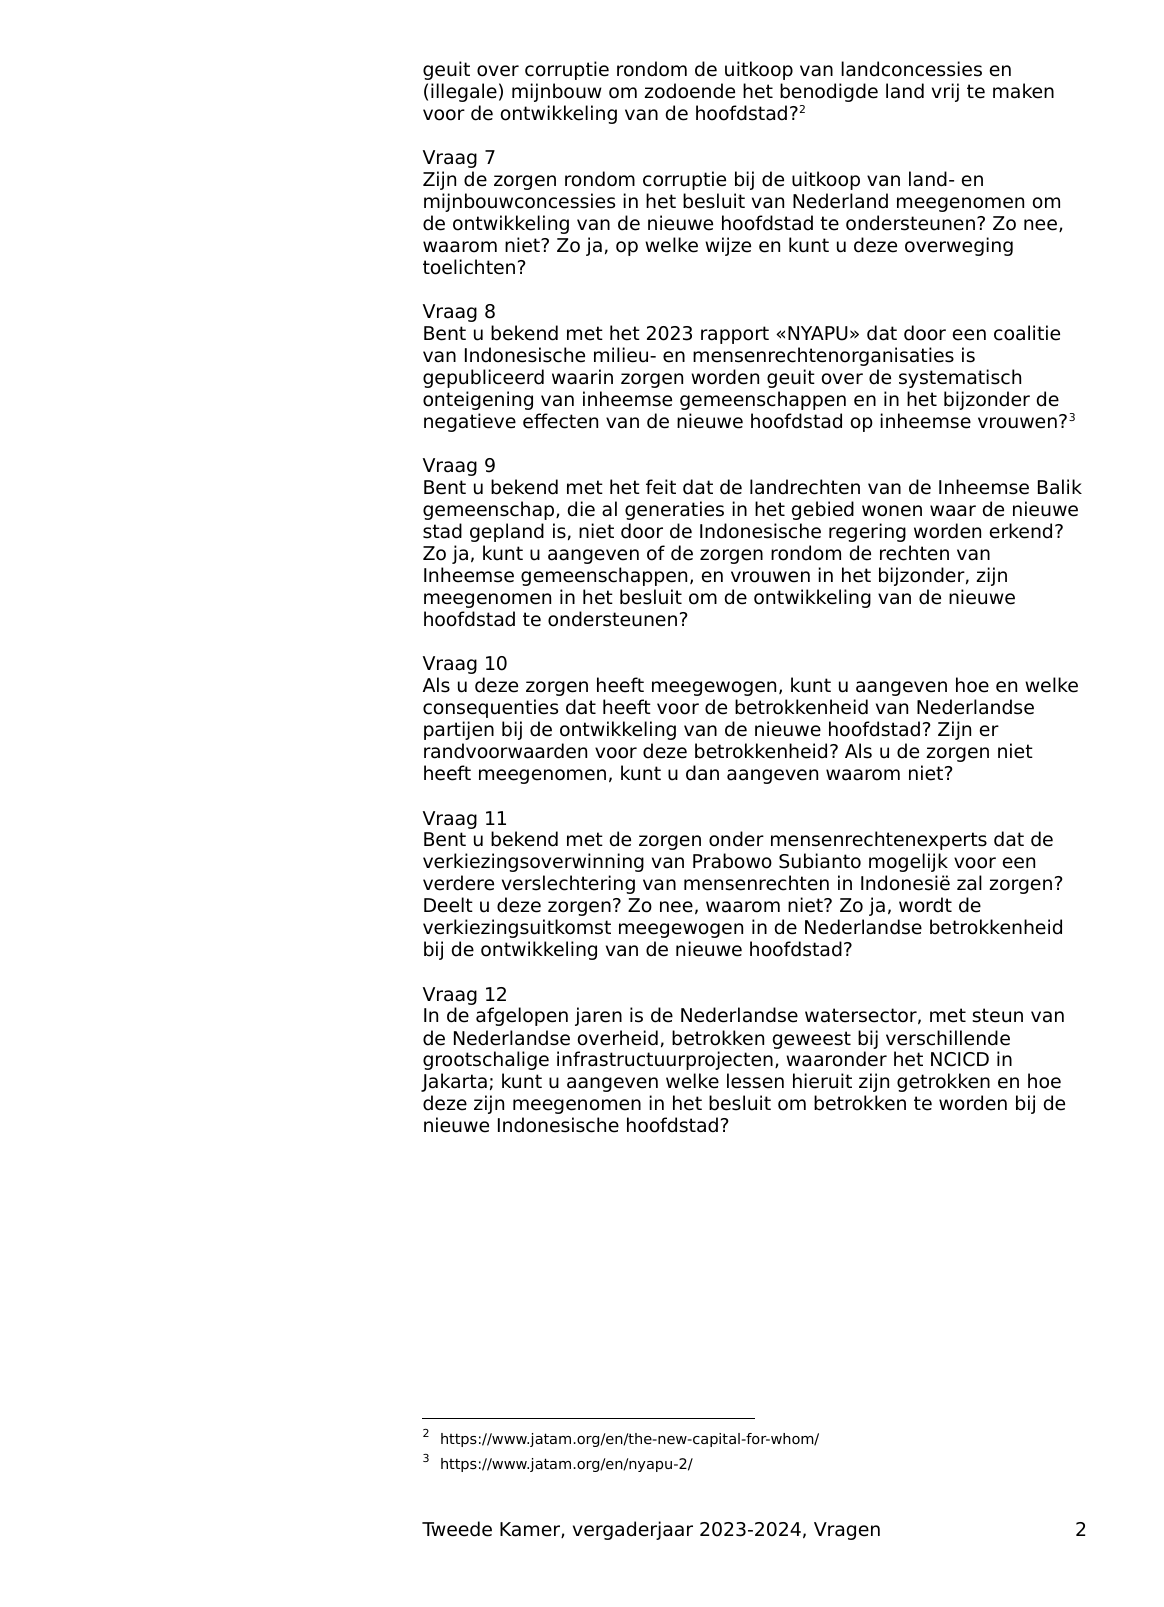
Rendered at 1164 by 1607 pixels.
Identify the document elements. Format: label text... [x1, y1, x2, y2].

text Vraag 12 [422, 983, 1087, 1005]
text geuit over corruptie rondom de uitkoop van landconcessies en (illegale) mijnbouw om zodoende het benodigde land vrij te maken voor de ontwikkeling van de hoofdstad? [422, 59, 1087, 125]
text Vraag 9 [422, 455, 1087, 477]
text https://www.jatam.org/en/the-new-capital-for-whom/ [422, 1427, 1087, 1449]
text Bent u bekend met het feit dat de landrechten van de Inheemse Balik gemeenschap, die al generaties in het gebied wonen waar de nieuwe stad gepland is, niet door de Indonesische regering worden erkend? Zo ja, kunt u aangeven of de zorgen rondom de rechten van Inheemse gemeenschappen, en vrouwen in het bijzonder, zijn meegenomen in het besluit om de ontwikkeling van de nieuwe hoofdstad te ondersteunen? [422, 477, 1087, 631]
text Vraag 10 [422, 653, 1087, 675]
text In de afgelopen jaren is de Nederlandse watersector, met steun van de Nederlandse overheid, betrokken geweest bij verschillende grootschalige infrastructuurprojecten, waaronder het NCICD in Jakarta; kunt u aangeven welke lessen hieruit zijn getrokken en hoe deze zijn meegenomen in het besluit om betrokken te worden bij de nieuwe Indonesische hoofdstad? [422, 1005, 1087, 1137]
text Bent u bekend met het 2023 rapport «NYAPU» dat door een coalitie van Indonesische milieu- en mensenrechtenorganisaties is gepubliceerd waarin zorgen worden geuit over de systematisch onteigening van inheemse gemeenschappen en in het bijzonder de negatieve effecten van de nieuwe hoofdstad op inheemse vrouwen? [422, 323, 1087, 433]
text https://www.jatam.org/en/nyapu-2/ [422, 1452, 1087, 1474]
text Zijn de zorgen rondom corruptie bij de uitkoop van land- en mijnbouwconcessies in het besluit van Nederland meegenomen om de ontwikkeling van de nieuwe hoofdstad te ondersteunen? Zo nee, waarom niet? Zo ja, op welke wijze en kunt u deze overweging toelichten? [422, 169, 1087, 279]
text Vraag 8 [422, 301, 1087, 323]
text Vraag 7 [422, 147, 1087, 169]
text Bent u bekend met de zorgen onder mensenrechtenexperts dat de verkiezingsoverwinning van Prabowo Subianto mogelijk voor een verdere verslechtering van mensenrechten in Indonesië zal zorgen? Deelt u deze zorgen? Zo nee, waarom niet? Zo ja, wordt de verkiezingsuitkomst meegewogen in de Nederlandse betrokkenheid bij de ontwikkeling van de nieuwe hoofdstad? [422, 829, 1087, 961]
text Vraag 11 [422, 807, 1087, 829]
text Als u deze zorgen heeft meegewogen, kunt u aangeven hoe en welke consequenties dat heeft voor de betrokkenheid van Nederlandse partijen bij de ontwikkeling van de nieuwe hoofdstad? Zijn er randvoorwaarden voor deze betrokkenheid? Als u de zorgen niet heeft meegenomen, kunt u dan aangeven waarom niet? [422, 675, 1087, 785]
